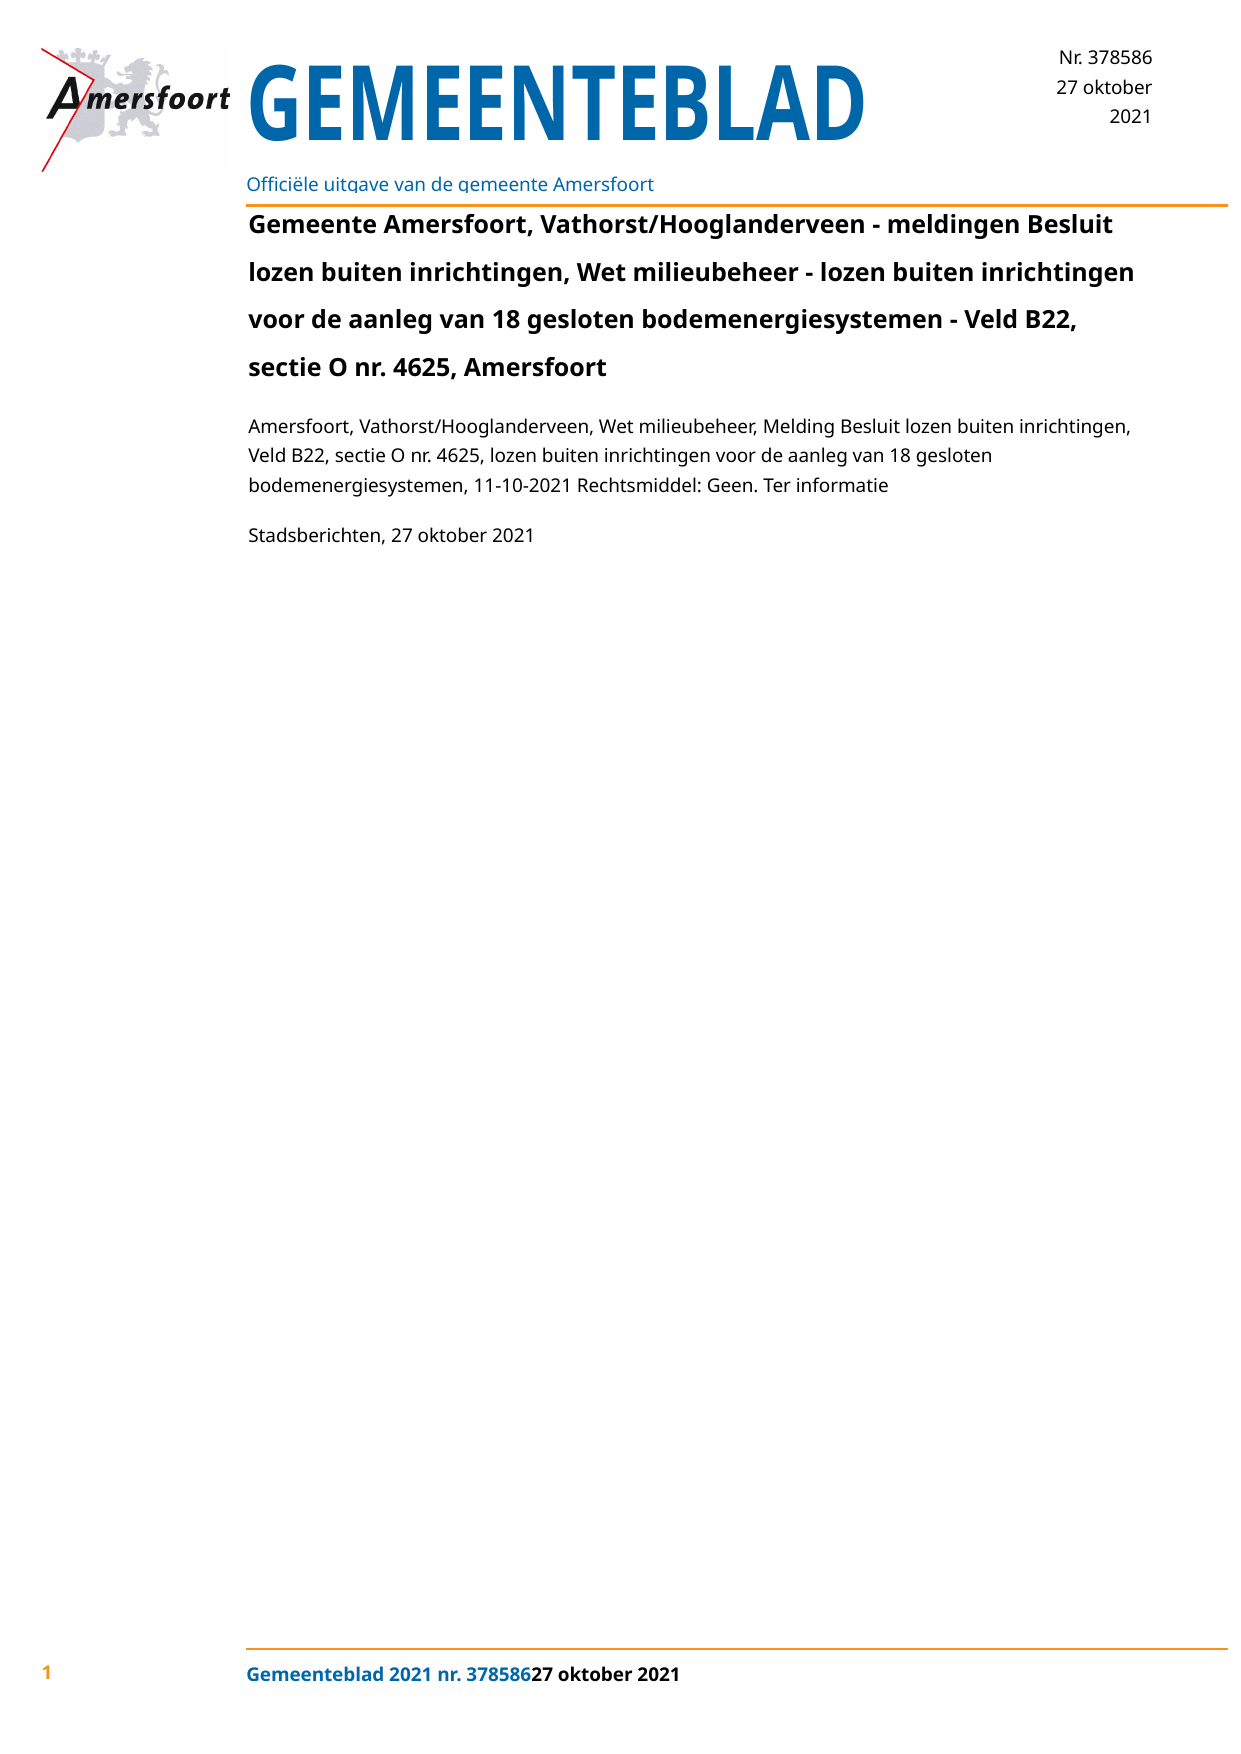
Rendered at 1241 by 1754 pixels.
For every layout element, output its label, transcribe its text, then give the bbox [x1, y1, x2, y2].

text Gemeente Amersfoort, Vathorst/Hooglanderveen - meldingen Besluit lozen buiten inrichtingen, Wet milieubeheer - lozen buiten inrichtingen voor de aanleg van 18 gesloten bodemenergiesystemen - Veld B22, sectie O nr. 4625, Amersfoort [248, 207, 1152, 384]
text Stadsberichten, 27 oktober 2021 [248, 523, 1152, 548]
picture [41, 47, 231, 172]
text Amersfoort, Vathorst/Hooglanderveen, Wet milieubeheer, Melding Besluit lozen buiten inrichtingen, Veld B22, sectie O nr. 4625, lozen buiten inrichtingen voor de aanleg van 18 gesloten bodemenergiesystemen, 11-10-2021 Rechtsmiddel: Geen. Ter informatie [248, 413, 1152, 498]
